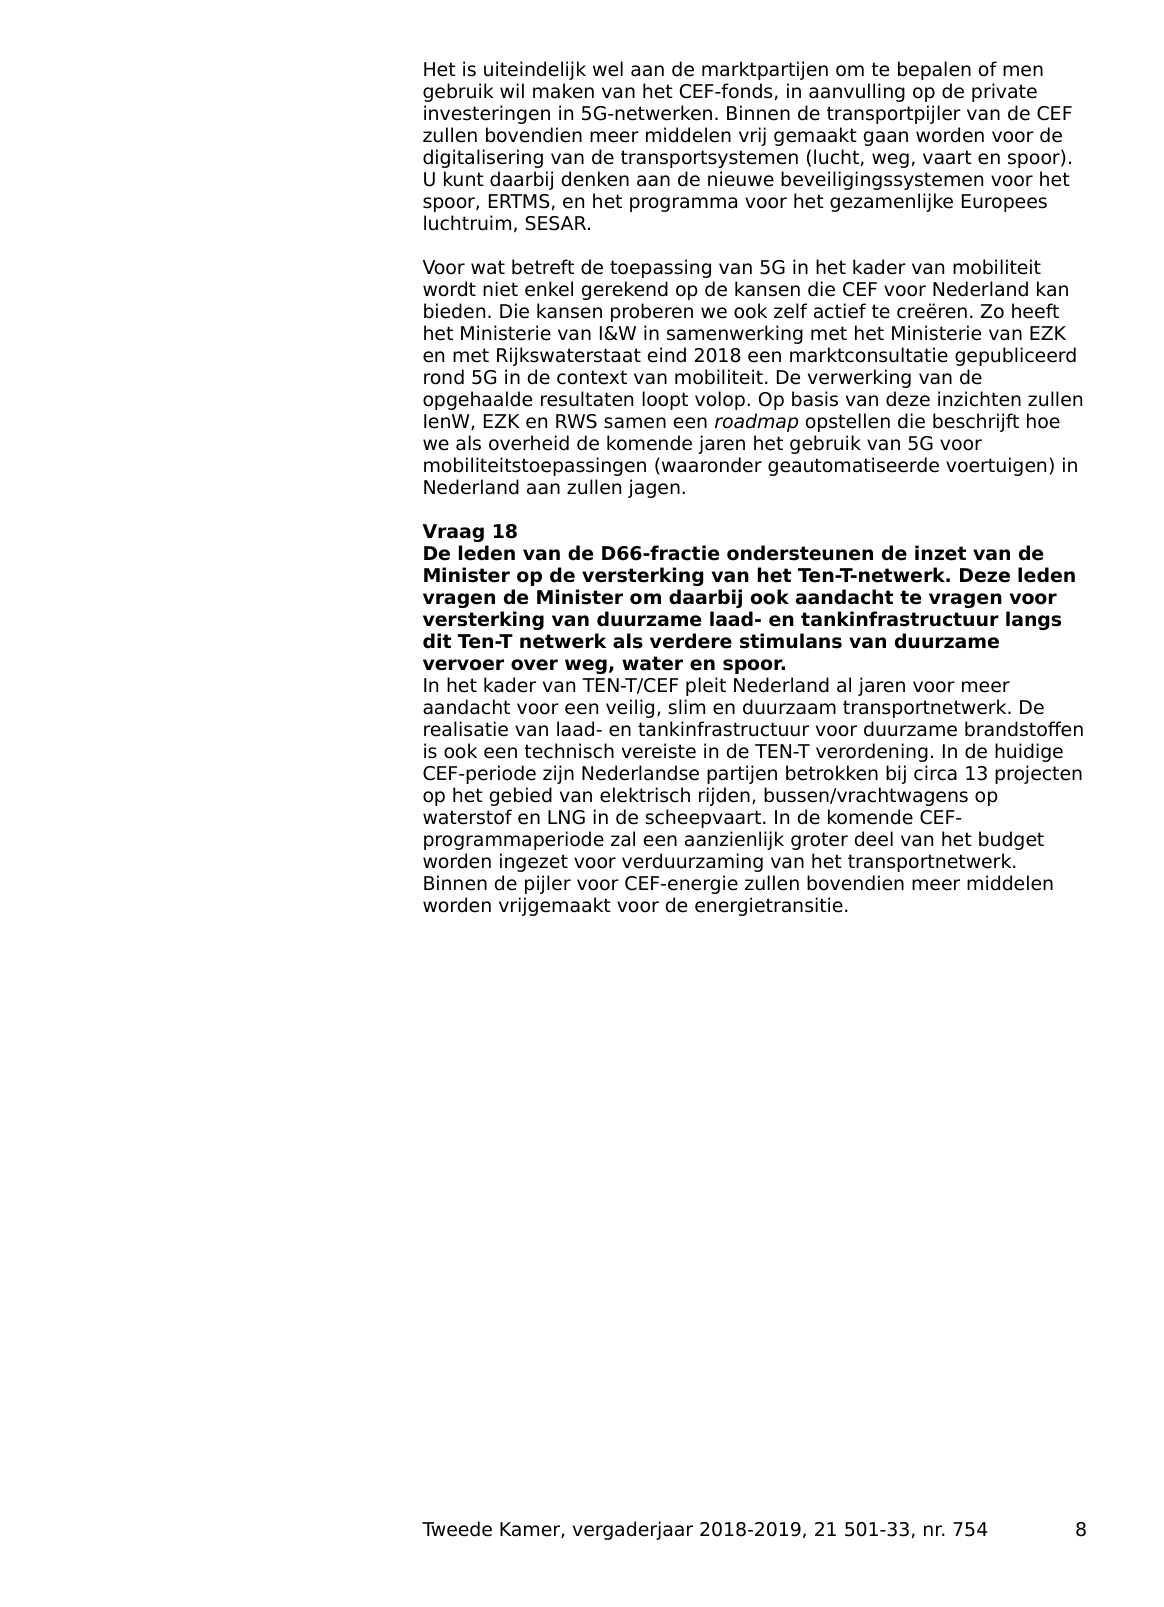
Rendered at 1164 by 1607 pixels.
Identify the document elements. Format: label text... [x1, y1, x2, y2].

text Voor wat betreft de toepassing van 5G in het kader van mobiliteit wordt niet enkel gerekend op de kansen die CEF voor Nederland kan bieden. Die kansen proberen we ook zelf actief te creëren. Zo heeft het Ministerie van I&W in samenwerking met het Ministerie van EZK en met Rijkswaterstaat eind 2018 een marktconsultatie gepubliceerd rond 5G in de context van mobiliteit. De verwerking van de opgehaalde resultaten loopt volop. Op basis van deze inzichten zullen IenW, EZK en RWS samen een roadmap opstellen die beschrijft hoe we als overheid de komende jaren het gebruik van 5G voor mobiliteitstoepassingen (waaronder geautomatiseerde voertuigen) in Nederland aan zullen jagen. [422, 257, 1087, 499]
text Vraag 18 [422, 521, 1087, 543]
text De leden van de D66-fractie ondersteunen de inzet van de Minister op de versterking van het Ten-T-netwerk. Deze leden vragen de Minister om daarbij ook aandacht te vragen voor versterking van duurzame laad- en tankinfrastructuur langs dit Ten-T netwerk als verdere stimulans van duurzame vervoer over weg, water en spoor. [422, 543, 1087, 675]
text Het is uiteindelijk wel aan de marktpartijen om te bepalen of men gebruik wil maken van het CEF-fonds, in aanvulling op de private investeringen in 5G-netwerken. Binnen de transportpijler van de CEF zullen bovendien meer middelen vrij gemaakt gaan worden voor de digitalisering van de transportsystemen (lucht, weg, vaart en spoor). U kunt daarbij denken aan de nieuwe beveiligingssystemen voor het spoor, ERTMS, en het programma voor het gezamenlijke Europees luchtruim, SESAR. [422, 59, 1087, 235]
text In het kader van TEN-T/CEF pleit Nederland al jaren voor meer aandacht voor een veilig, slim en duurzaam transportnetwerk. De realisatie van laad- en tankinfrastructuur voor duurzame brandstoffen is ook een technisch vereiste in de TEN-T verordening. In de huidige CEF-periode zijn Nederlandse partijen betrokken bij circa 13 projecten op het gebied van elektrisch rijden, bussen/vrachtwagens op waterstof en LNG in de scheepvaart. In de komende CEF-programmaperiode zal een aanzienlijk groter deel van het budget worden ingezet voor verduurzaming van het transportnetwerk. Binnen de pijler voor CEF-energie zullen bovendien meer middelen worden vrijgemaakt voor de energietransitie. [422, 675, 1087, 917]
